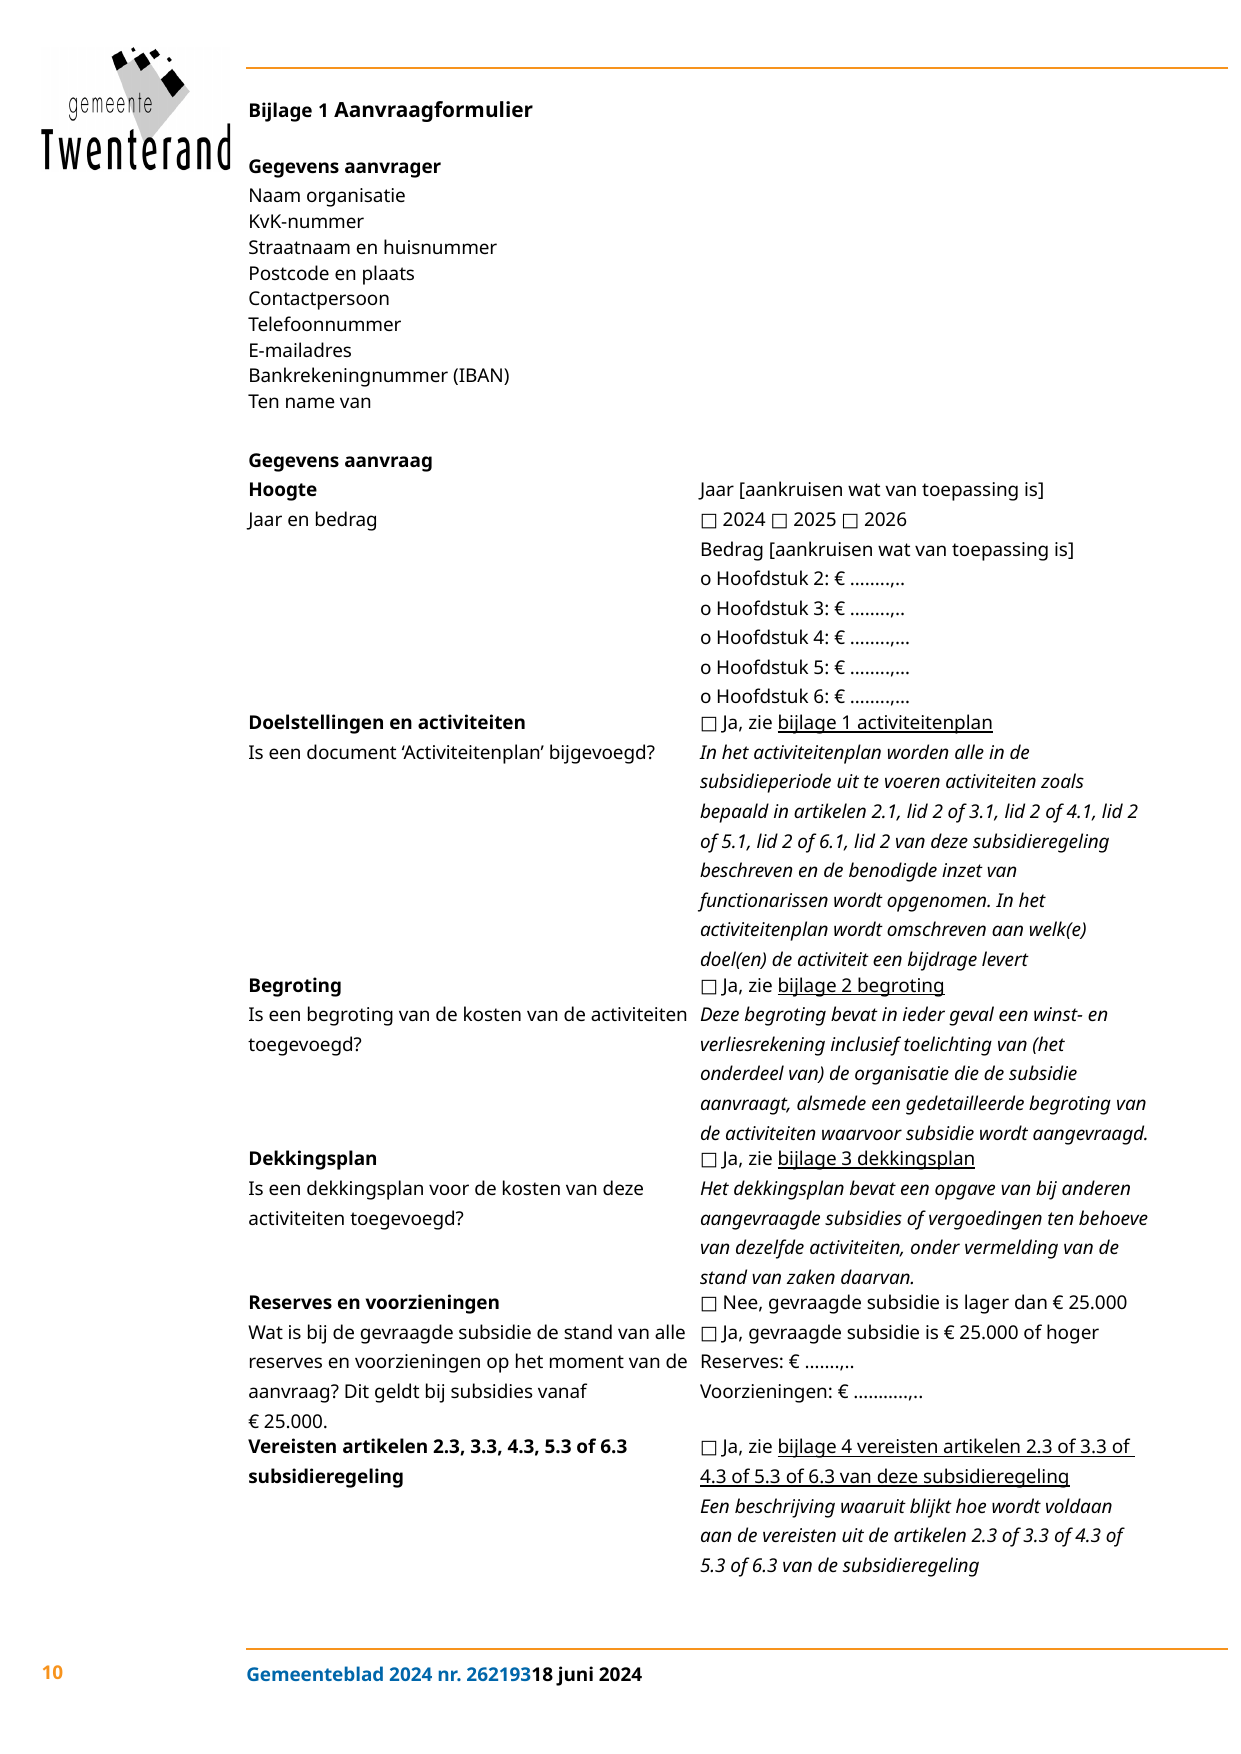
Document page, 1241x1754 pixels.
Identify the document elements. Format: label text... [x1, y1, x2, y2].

table_cell Begroting Is een begroting van de kosten van de activiteiten toegevoegd? [248, 972, 700, 1146]
table_header Hoogte Jaar en bedrag [248, 477, 700, 709]
table_cell [700, 208, 1152, 234]
text Gegevens aanvraag [248, 447, 1152, 473]
table_cell [700, 389, 1152, 414]
table_header Naam organisatie [248, 183, 700, 208]
picture [41, 47, 231, 172]
table_cell □ Ja, zie bijlage 2 begroting Deze begroting bevat in ieder geval een winst- en verliesrekening inclusief toelichting van (het onderdeel van) de organisatie die de subsidie aanvraagt, alsmede een gedetailleerde begroting van de activiteiten waarvoor subsidie wordt aangevraagd. [700, 972, 1152, 1146]
table_cell □ Ja, zie bijlage 4 vereisten artikelen 2.3 of 3.3 of 4.3 of 5.3 of 6.3 van deze subsidieregeling Een beschrijving waaruit blijkt hoe wordt voldaan aan de vereisten uit de artikelen 2.3 of 3.3 of 4.3 of 5.3 of 6.3 van de subsidieregeling [700, 1434, 1152, 1578]
table_cell Straatnaam en huisnummer [248, 234, 700, 260]
table_cell [700, 234, 1152, 260]
table_cell Vereisten artikelen 2.3, 3.3, 4.3, 5.3 of 6.3 subsidieregeling [248, 1434, 700, 1578]
table_cell Bankrekeningnummer (IBAN) [248, 363, 700, 388]
table_header [700, 183, 1152, 208]
table_cell Telefoonnummer [248, 311, 700, 337]
text Bijlage 1 Aanvraagformulier [248, 95, 1152, 123]
table_cell □ Ja, zie bijlage 1 activiteitenplan In het activiteitenplan worden alle in de subsidieperiode uit te voeren activiteiten zoals bepaald in artikelen 2.1, lid 2 of 3.1, lid 2 of 4.1, lid 2 of 5.1, lid 2 of 6.1, lid 2 van deze subsidieregeling beschreven en de benodigde inzet van functionarissen wordt opgenomen. In het activiteitenplan wordt omschreven aan welk(e) doel(en) de activiteit een bijdrage levert [700, 710, 1152, 972]
table_cell [700, 311, 1152, 337]
text Gegevens aanvrager [248, 153, 1152, 179]
table_cell [700, 363, 1152, 388]
table_cell Contactpersoon [248, 286, 700, 311]
table_cell □ Nee, gevraagde subsidie is lager dan € 25.000 □ Ja, gevraagde subsidie is € 25.000 of hoger Reserves: € …….,.. Voorzieningen: € ………..,.. [700, 1290, 1152, 1434]
table_cell [700, 260, 1152, 286]
table_cell Postcode en plaats [248, 260, 700, 286]
table_cell Doelstellingen en activiteiten Is een document ‘Activiteitenplan’ bijgevoegd? [248, 710, 700, 972]
table_cell KvK-nummer [248, 208, 700, 234]
table_header Jaar [aankruisen wat van toepassing is] □ 2024 □ 2025 □ 2026 Bedrag [aankruisen wat van toepassing is] o Hoofdstuk 2: € ….....,.. o Hoofdstuk 3: € ….....,.. o Hoofdstuk 4: € ….....,… o Hoofdstuk 5: € ….....,… o Hoofdstuk 6: € ….....,… [700, 477, 1152, 709]
table_cell Reserves en voorzieningen Wat is bij de gevraagde subsidie de stand van alle reserves en voorzieningen op het moment van de aanvraag? Dit geldt bij subsidies vanaf € 25.000. [248, 1290, 700, 1434]
table_cell Dekkingsplan Is een dekkingsplan voor de kosten van deze activiteiten toegevoegd? [248, 1146, 700, 1289]
table_cell □ Ja, zie bijlage 3 dekkingsplan Het dekkingsplan bevat een opgave van bij anderen aangevraagde subsidies of vergoedingen ten behoeve van dezelfde activiteiten, onder vermelding van de stand van zaken daarvan. [700, 1146, 1152, 1289]
table_cell Ten name van [248, 389, 700, 414]
table_cell [700, 286, 1152, 311]
table_cell [700, 337, 1152, 363]
table_cell E-mailadres [248, 337, 700, 363]
